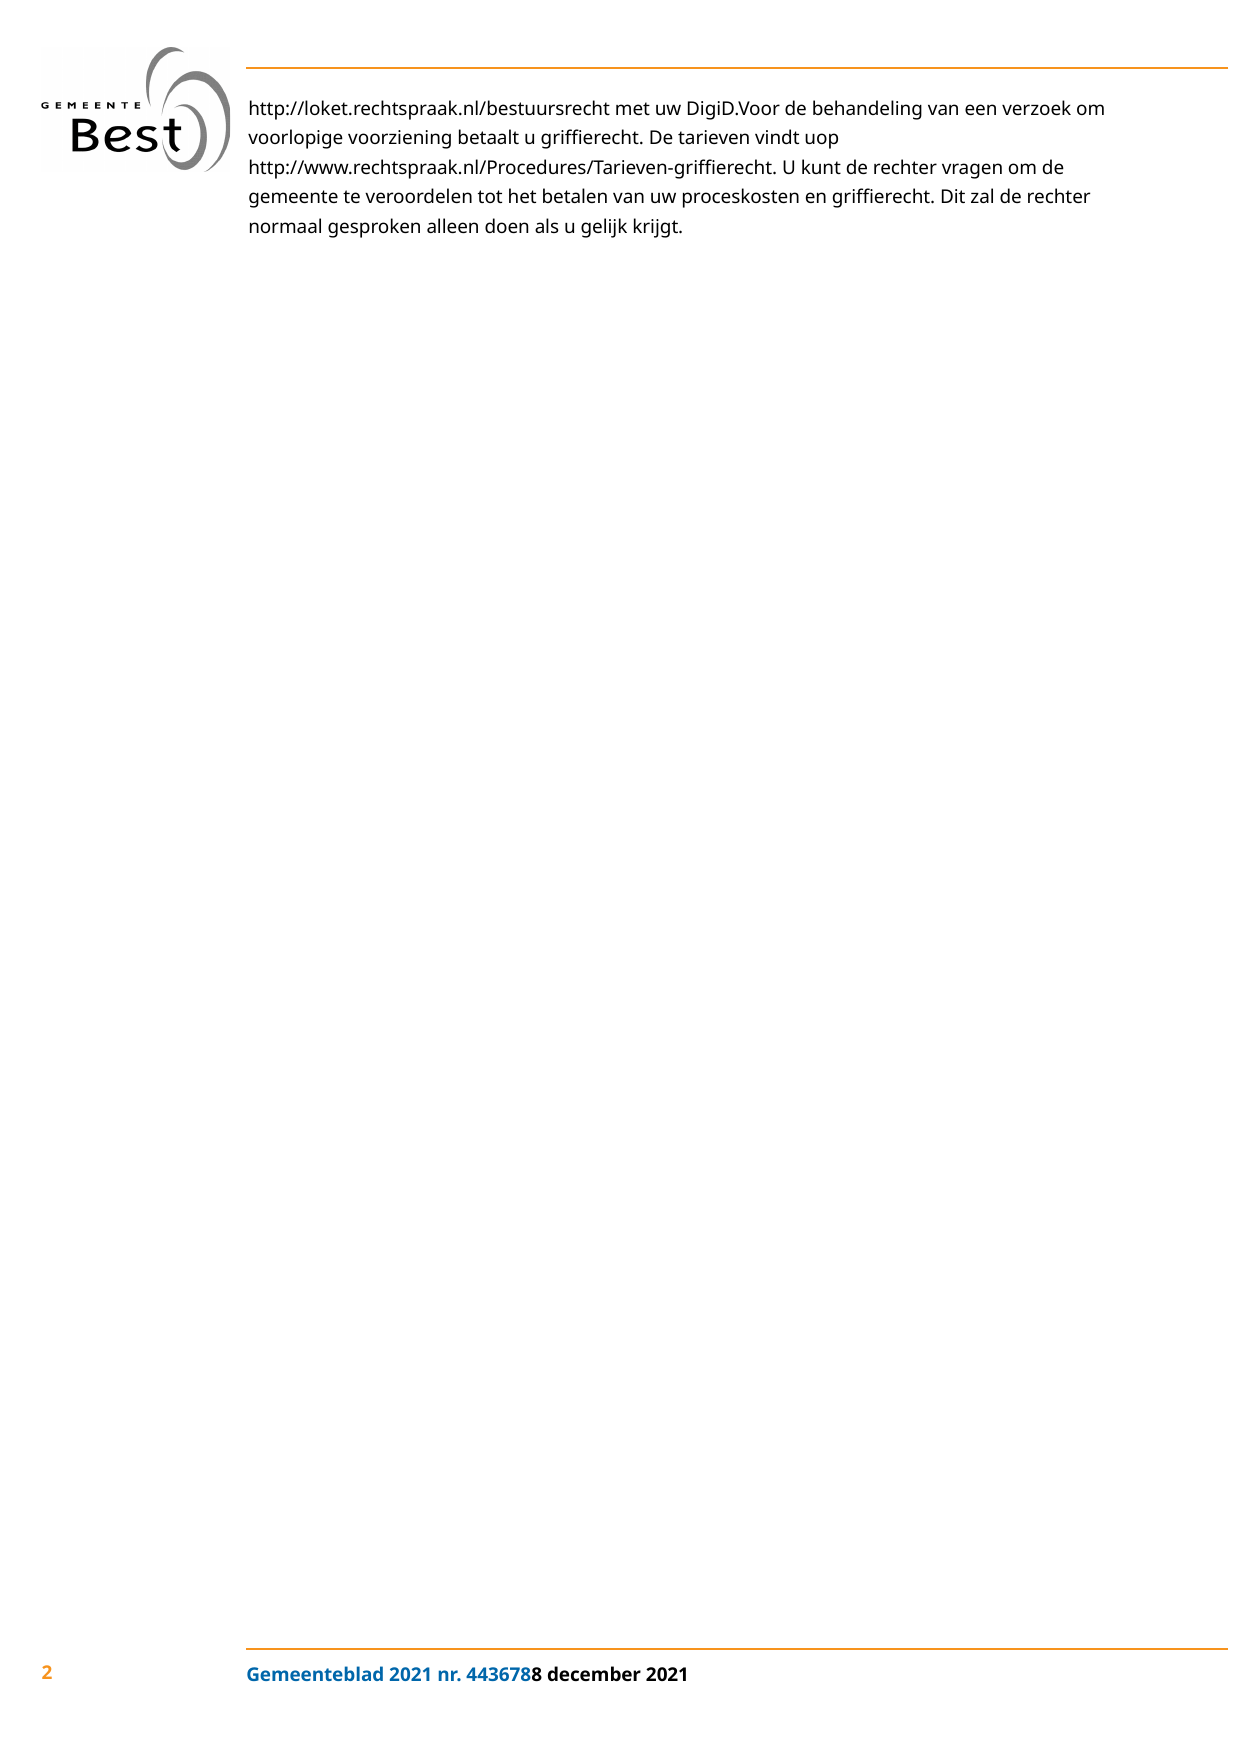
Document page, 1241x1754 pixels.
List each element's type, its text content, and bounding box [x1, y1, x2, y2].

picture [41, 47, 231, 172]
text http://loket.rechtspraak.nl/bestuursrecht met uw DigiD.Voor de behandeling van een verzoek om voorlopige voorziening betaalt u griffierecht. De tarieven vindt uop http://www.rechtspraak.nl/Procedures/Tarieven-griffierecht. U kunt de rechter vragen om de gemeente te veroordelen tot het betalen van uw proceskosten en griffierecht. Dit zal de rechter normaal gesproken alleen doen als u gelijk krijgt. [248, 95, 1152, 239]
